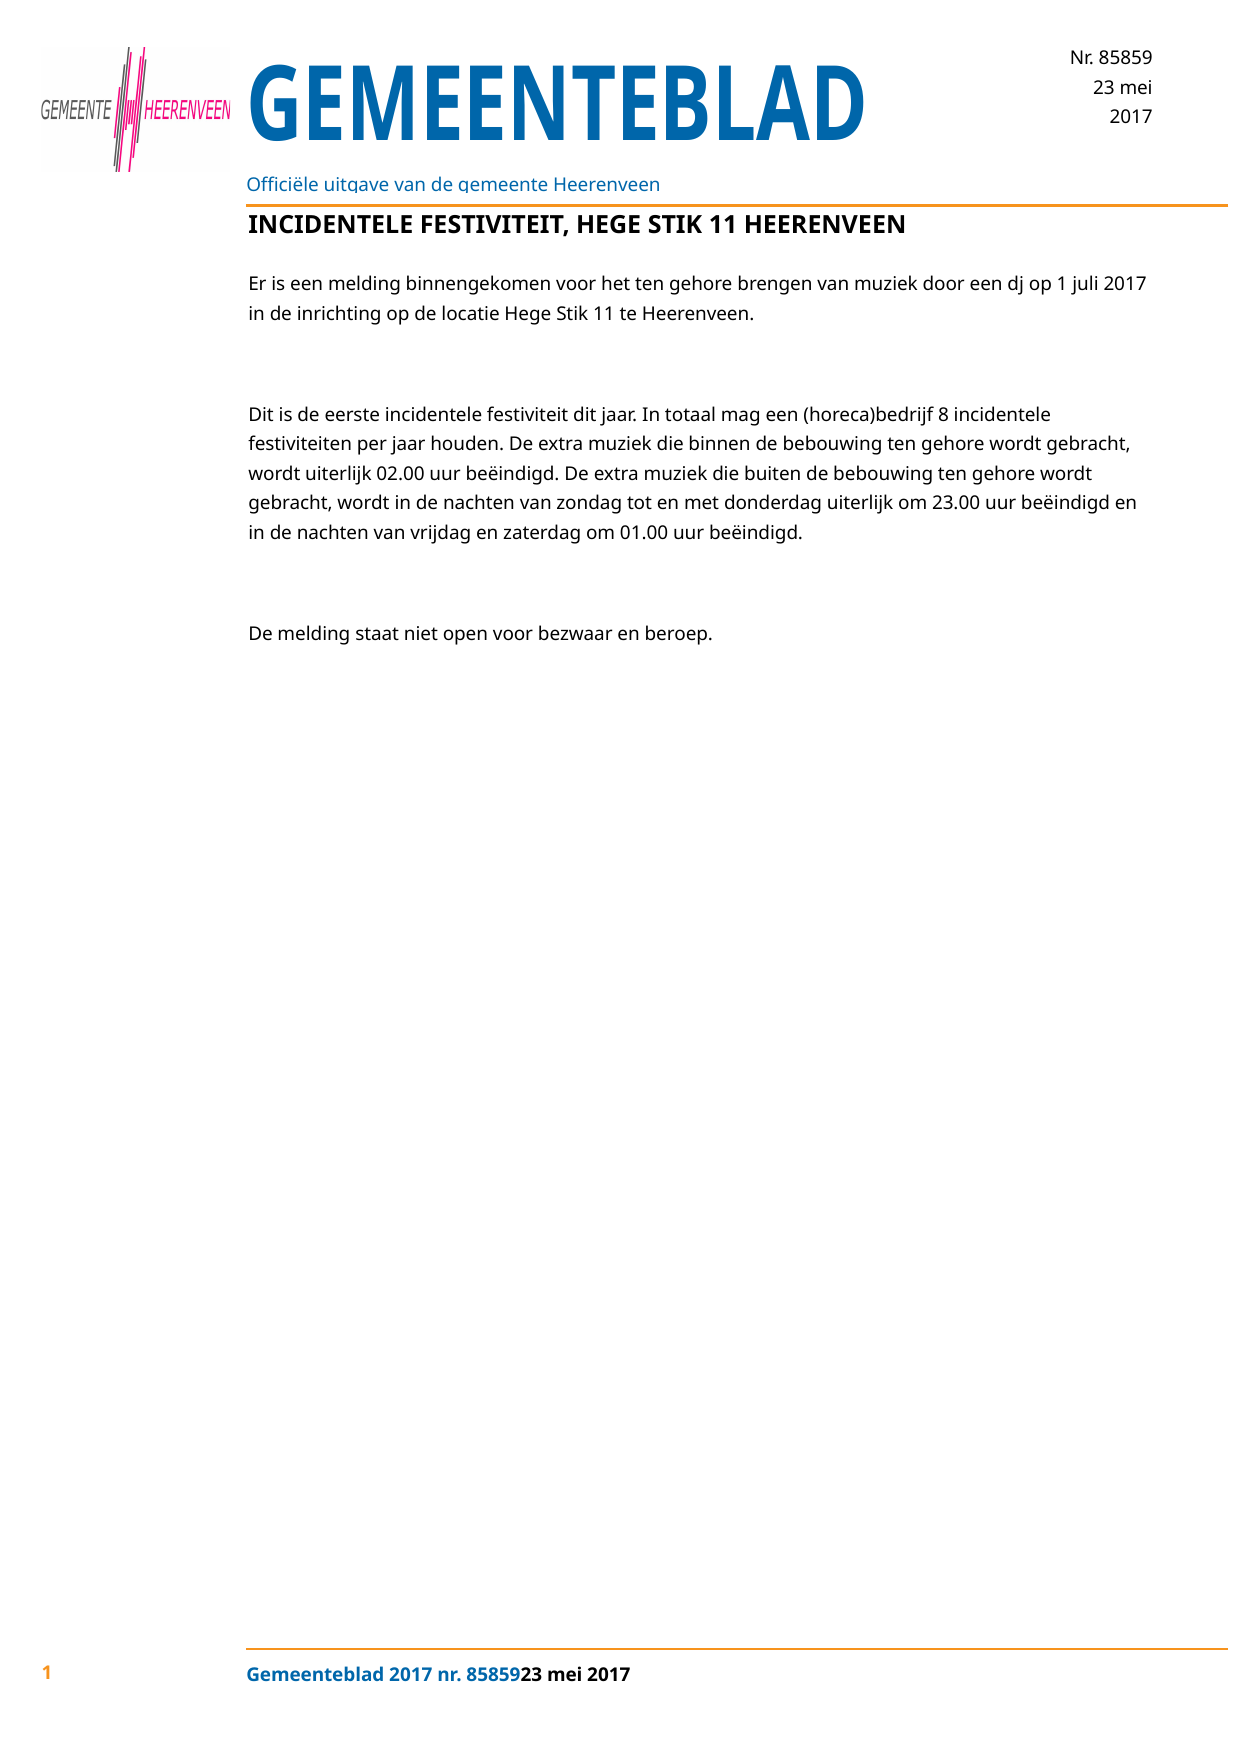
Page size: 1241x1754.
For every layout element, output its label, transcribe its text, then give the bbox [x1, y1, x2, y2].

picture [41, 47, 231, 172]
text Dit is de eerste incidentele festiviteit dit jaar. In totaal mag een (horeca)bedrijf 8 incidentele festiviteiten per jaar houden. De extra muziek die binnen de bebouwing ten gehore wordt gebracht, wordt uiterlijk 02.00 uur beëindigd. De extra muziek die buiten de bebouwing ten gehore wordt gebracht, wordt in de nachten van zondag tot en met donderdag uiterlijk om 23.00 uur beëindigd en in de nachten van vrijdag en zaterdag om 01.00 uur beëindigd. [248, 401, 1152, 545]
text De melding staat niet open voor bezwaar en beroep. [248, 620, 1152, 646]
text INCIDENTELE FESTIVITEIT, HEGE STIK 11 HEERENVEEN [248, 207, 1152, 241]
text Er is een melding binnengekomen voor het ten gehore brengen van muziek door een dj op 1 juli 2017 in de inrichting op de locatie Hege Stik 11 te Heerenveen. [248, 270, 1152, 326]
